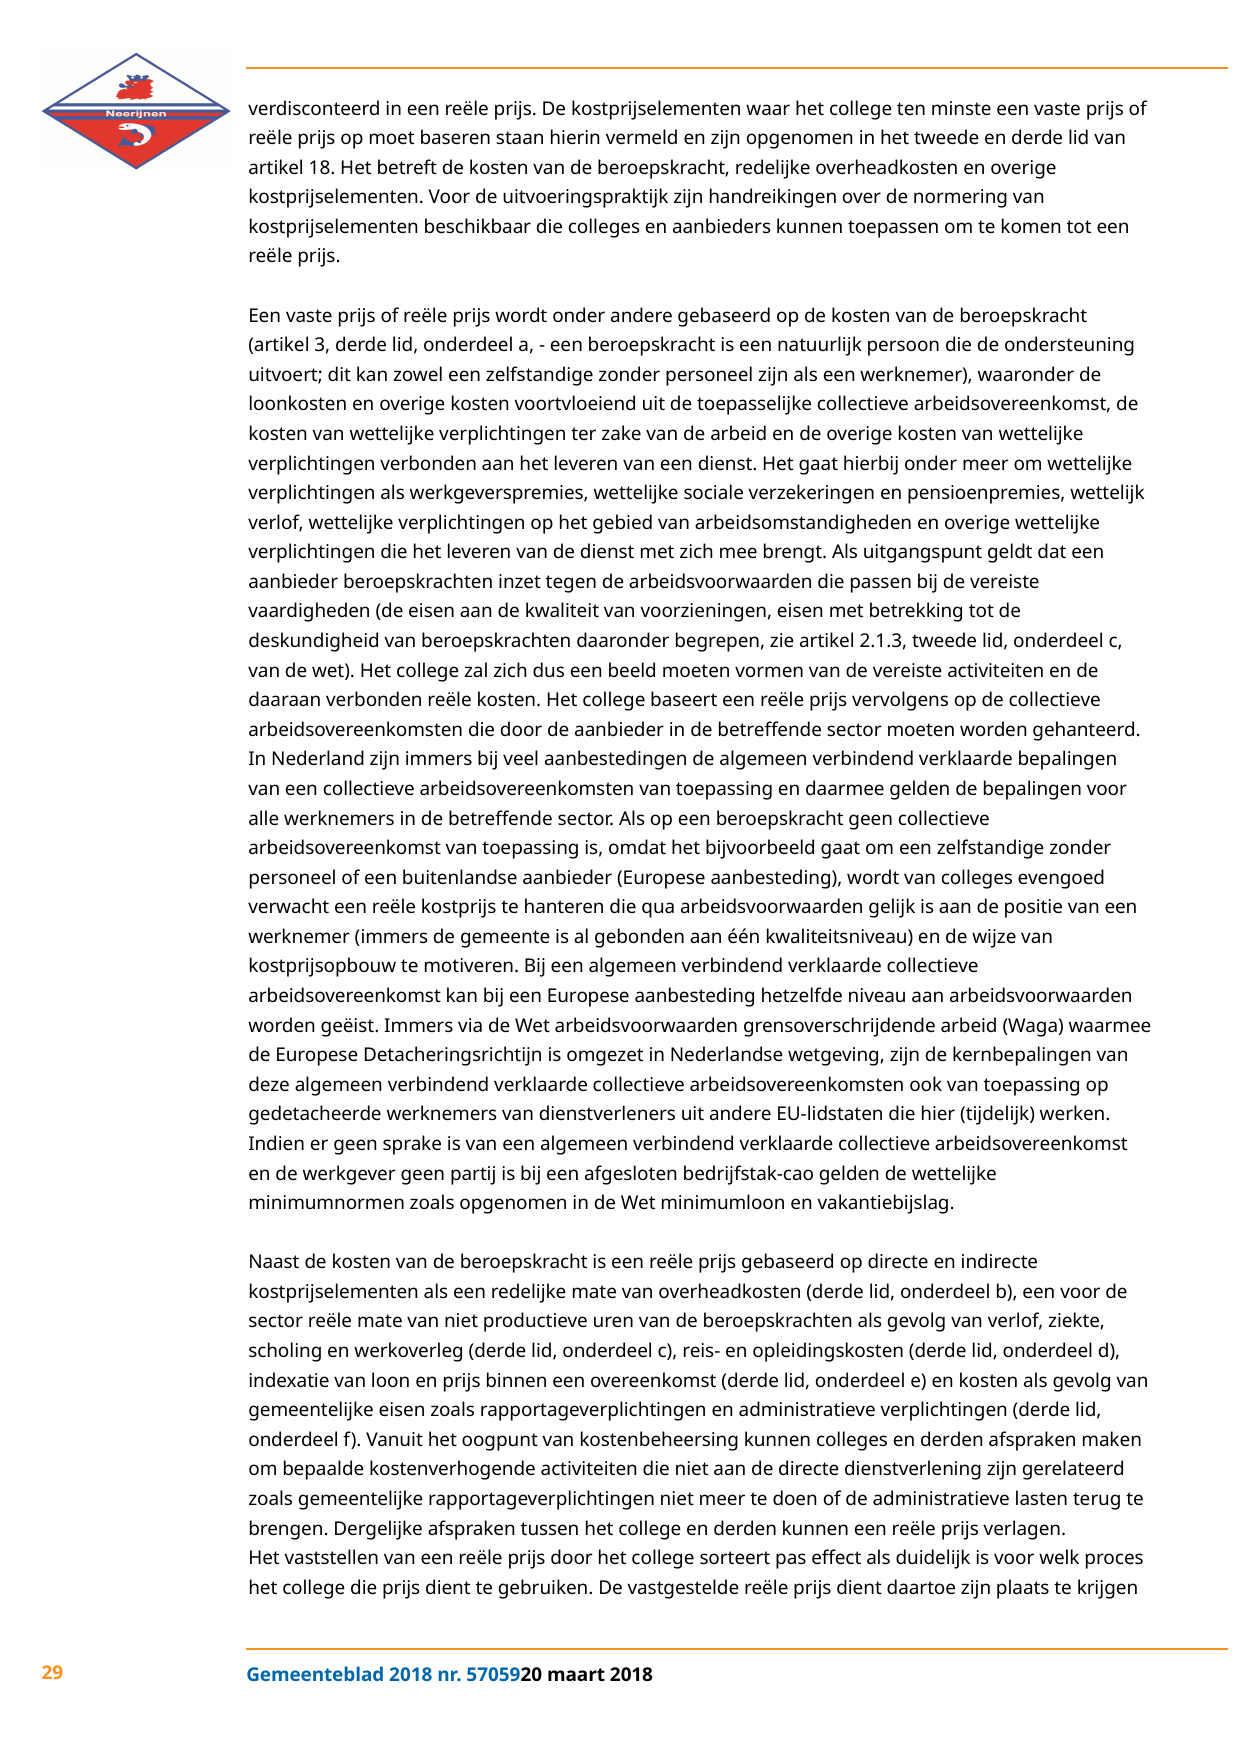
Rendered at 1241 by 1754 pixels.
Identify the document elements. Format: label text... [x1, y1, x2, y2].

text Naast de kosten van de beroepskracht is een reële prijs gebaseerd op directe en indirecte kostprijselementen als een redelijke mate van overheadkosten (derde lid, onderdeel b), een voor de sector reële mate van niet productieve uren van de beroepskrachten als gevolg van verlof, ziekte, scholing en werkoverleg (derde lid, onderdeel c), reis- en opleidingskosten (derde lid, onderdeel d), indexatie van loon en prijs binnen een overeenkomst (derde lid, onderdeel e) en kosten als gevolg van gemeentelijke eisen zoals rapportageverplichtingen en administratieve verplichtingen (derde lid, onderdeel f). Vanuit het oogpunt van kostenbeheersing kunnen colleges en derden afspraken maken om bepaalde kostenverhogende activiteiten die niet aan de directe dienstverlening zijn gerelateerd zoals gemeentelijke rapportageverplichtingen niet meer te doen of de administratieve lasten terug te brengen. Dergelijke afspraken tussen het college en derden kunnen een reële prijs verlagen. [248, 1248, 1152, 1541]
picture [41, 47, 231, 172]
text Een vaste prijs of reële prijs wordt onder andere gebaseerd op de kosten van de beroepskracht (artikel 3, derde lid, onderdeel a, - een beroepskracht is een natuurlijk persoon die de ondersteuning uitvoert; dit kan zowel een zelfstandige zonder personeel zijn als een werknemer), waaronder de loonkosten en overige kosten voortvloeiend uit de toepasselijke collectieve arbeidsovereenkomst, de kosten van wettelijke verplichtingen ter zake van de arbeid en de overige kosten van wettelijke verplichtingen verbonden aan het leveren van een dienst. Het gaat hierbij onder meer om wettelijke verplichtingen als werkgeverspremies, wettelijke sociale verzekeringen en pensioenpremies, wettelijk verlof, wettelijke verplichtingen op het gebied van arbeidsomstandigheden en overige wettelijke verplichtingen die het leveren van de dienst met zich mee brengt. Als uitgangspunt geldt dat een aanbieder beroepskrachten inzet tegen de arbeidsvoorwaarden die passen bij de vereiste vaardigheden (de eisen aan de kwaliteit van voorzieningen, eisen met betrekking tot de deskundigheid van beroepskrachten daaronder begrepen, zie artikel 2.1.3, tweede lid, onderdeel c, van de wet). Het college zal zich dus een beeld moeten vormen van de vereiste activiteiten en de daaraan verbonden reële kosten. Het college baseert een reële prijs vervolgens op de collectieve arbeidsovereenkomsten die door de aanbieder in de betreffende sector moeten worden gehanteerd. In Nederland zijn immers bij veel aanbestedingen de algemeen verbindend verklaarde bepalingen van een collectieve arbeidsovereenkomsten van toepassing en daarmee gelden de bepalingen voor alle werknemers in de betreffende sector. Als op een beroepskracht geen collectieve arbeidsovereenkomst van toepassing is, omdat het bijvoorbeeld gaat om een zelfstandige zonder personeel of een buitenlandse aanbieder (Europese aanbesteding), wordt van colleges evengoed verwacht een reële kostprijs te hanteren die qua arbeidsvoorwaarden gelijk is aan de positie van een werknemer (immers de gemeente is al gebonden aan één kwaliteitsniveau) en de wijze van kostprijsopbouw te motiveren. Bij een algemeen verbindend verklaarde collectieve arbeidsovereenkomst kan bij een Europese aanbesteding hetzelfde niveau aan arbeidsvoorwaarden worden geëist. Immers via de Wet arbeidsvoorwaarden grensoverschrijdende arbeid (Waga) waarmee de Europese Detacheringsrichtijn is omgezet in Nederlandse wetgeving, zijn de kernbepalingen van deze algemeen verbindend verklaarde collectieve arbeidsovereenkomsten ook van toepassing op gedetacheerde werknemers van dienstverleners uit andere EU-lidstaten die hier (tijdelijk) werken. Indien er geen sprake is van een algemeen verbindend verklaarde collectieve arbeidsovereenkomst en de werkgever geen partij is bij een afgesloten bedrijfstak-cao gelden de wettelijke minimumnormen zoals opgenomen in de Wet minimumloon en vakantiebijslag. [248, 302, 1152, 1215]
text Het vaststellen van een reële prijs door het college sorteert pas effect als duidelijk is voor welk proces het college die prijs dient te gebruiken. De vastgestelde reële prijs dient daartoe zijn plaats te krijgen [248, 1544, 1152, 1600]
text verdisconteerd in een reële prijs. De kostprijselementen waar het college ten minste een vaste prijs of reële prijs op moet baseren staan hierin vermeld en zijn opgenomen in het tweede en derde lid van artikel 18. Het betreft de kosten van de beroepskracht, redelijke overheadkosten en overige kostprijselementen. Voor de uitvoeringspraktijk zijn handreikingen over de normering van kostprijselementen beschikbaar die colleges en aanbieders kunnen toepassen om te komen tot een reële prijs. [248, 95, 1152, 268]
